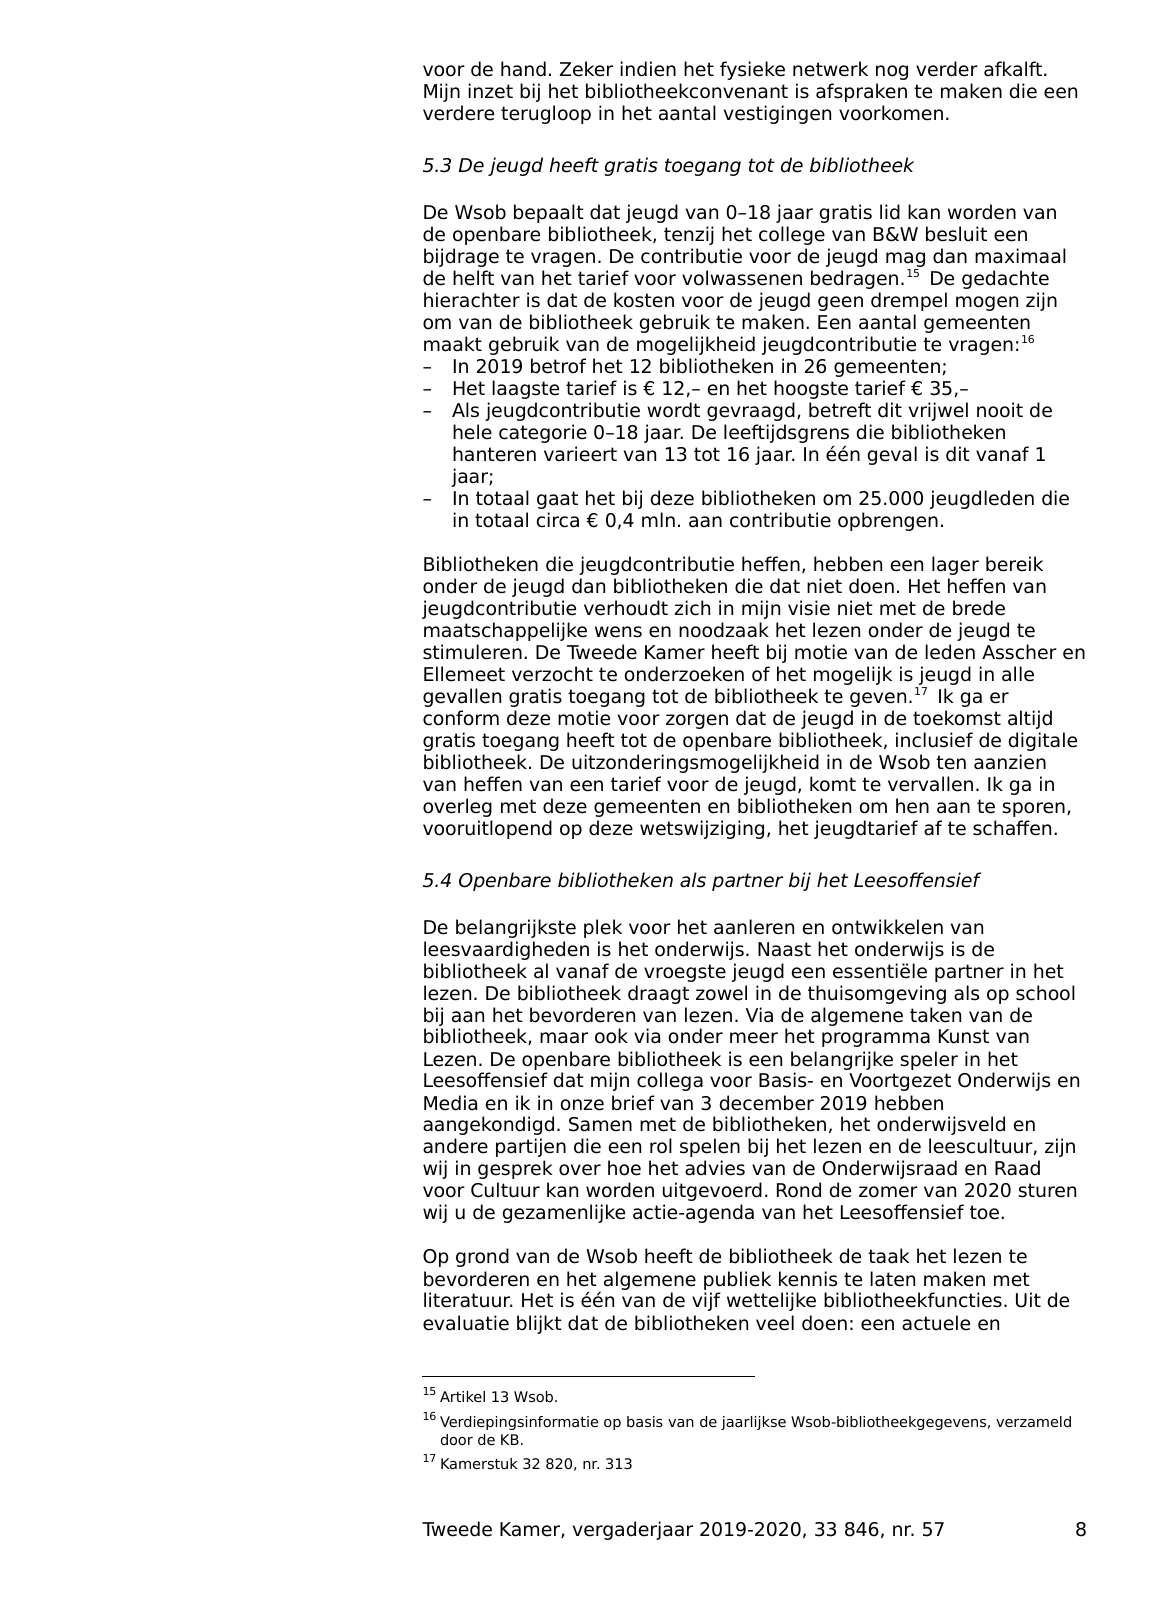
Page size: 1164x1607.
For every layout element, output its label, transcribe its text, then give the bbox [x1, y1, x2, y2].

subtitle 5.3 De jeugd heeft gratis toegang tot de bibliotheek [422, 155, 1087, 177]
text – Het laagste tarief is € 12,– en het hoogste tarief € 35,– [422, 378, 1087, 400]
text Bibliotheken die jeugdcontributie heffen, hebben een lager bereik onder de jeugd dan bibliotheken die dat niet doen. Het heffen van jeugdcontributie verhoudt zich in mijn visie niet met de brede maatschappelijke wens en noodzaak het lezen onder de jeugd te stimuleren. De Tweede Kamer heeft bij motie van de leden Asscher en Ellemeet verzocht te onderzoeken of het mogelijk is jeugd in alle gevallen gratis toegang tot de bibliotheek te geven. Ik ga er conform deze motie voor zorgen dat de jeugd in de toekomst altijd gratis toegang heeft tot de openbare bibliotheek, inclusief de digitale bibliotheek. De uitzonderingsmogelijkheid in de Wsob ten aanzien van heffen van een tarief voor de jeugd, komt te vervallen. Ik ga in overleg met deze gemeenten en bibliotheken om hen aan te sporen, vooruitlopend op deze wetswijziging, het jeugdtarief af te schaffen. [422, 554, 1087, 839]
text – In totaal gaat het bij deze bibliotheken om 25.000 jeugdleden die in totaal circa € 0,4 mln. aan contributie opbrengen. [422, 488, 1087, 532]
text Verdiepingsinformatie op basis van de jaarlijkse Wsob-bibliotheekgegevens, verzameld door de KB. [422, 1410, 1087, 1449]
text De belangrijkste plek voor het aanleren en ontwikkelen van leesvaardigheden is het onderwijs. Naast het onderwijs is de bibliotheek al vanaf de vroegste jeugd een essentiële partner in het lezen. De bibliotheek draagt zowel in de thuisomgeving als op school bij aan het bevorderen van lezen. Via de algemene taken van de bibliotheek, maar ook via onder meer het programma Kunst van Lezen. De openbare bibliotheek is een belangrijke speler in het Leesoffensief dat mijn collega voor Basis- en Voortgezet Onderwijs en Media en ik in onze brief van 3 december 2019 hebben aangekondigd. Samen met de bibliotheken, het onderwijsveld en andere partijen die een rol spelen bij het lezen en de leescultuur, zijn wij in gesprek over hoe het advies van de Onderwijsraad en Raad voor Cultuur kan worden uitgevoerd. Rond de zomer van 2020 sturen wij u de gezamenlijke actie-agenda van het Leesoffensief toe. [422, 917, 1087, 1224]
text – In 2019 betrof het 12 bibliotheken in 26 gemeenten; [422, 356, 1087, 378]
subtitle 5.4 Openbare bibliotheken als partner bij het Leesoffensief [422, 869, 1087, 892]
text Artikel 13 Wsob. [422, 1385, 1087, 1407]
text voor de hand. Zeker indien het fysieke netwerk nog verder afkalft. Mijn inzet bij het bibliotheekconvenant is afspraken te maken die een verdere terugloop in het aantal vestigingen voorkomen. [422, 59, 1087, 125]
text De Wsob bepaalt dat jeugd van 0–18 jaar gratis lid kan worden van de openbare bibliotheek, tenzij het college van B&W besluit een bijdrage te vragen. De contributie voor de jeugd mag dan maximaal de helft van het tarief voor volwassenen bedragen. De gedachte hierachter is dat de kosten voor de jeugd geen drempel mogen zijn om van de bibliotheek gebruik te maken. Een aantal gemeenten maakt gebruik van de mogelijkheid jeugdcontributie te vragen: [422, 202, 1087, 356]
text Kamerstuk 32 820, nr. 313 [422, 1452, 1087, 1474]
text – Als jeugdcontributie wordt gevraagd, betreft dit vrijwel nooit de hele categorie 0–18 jaar. De leeftijdsgrens die bibliotheken hanteren varieert van 13 tot 16 jaar. In één geval is dit vanaf 1 jaar; [422, 400, 1087, 488]
text Op grond van de Wsob heeft de bibliotheek de taak het lezen te bevorderen en het algemene publiek kennis te laten maken met literatuur. Het is één van de vijf wettelijke bibliotheekfuncties. Uit de evaluatie blijkt dat de bibliotheken veel doen: een actuele en [422, 1246, 1087, 1334]
